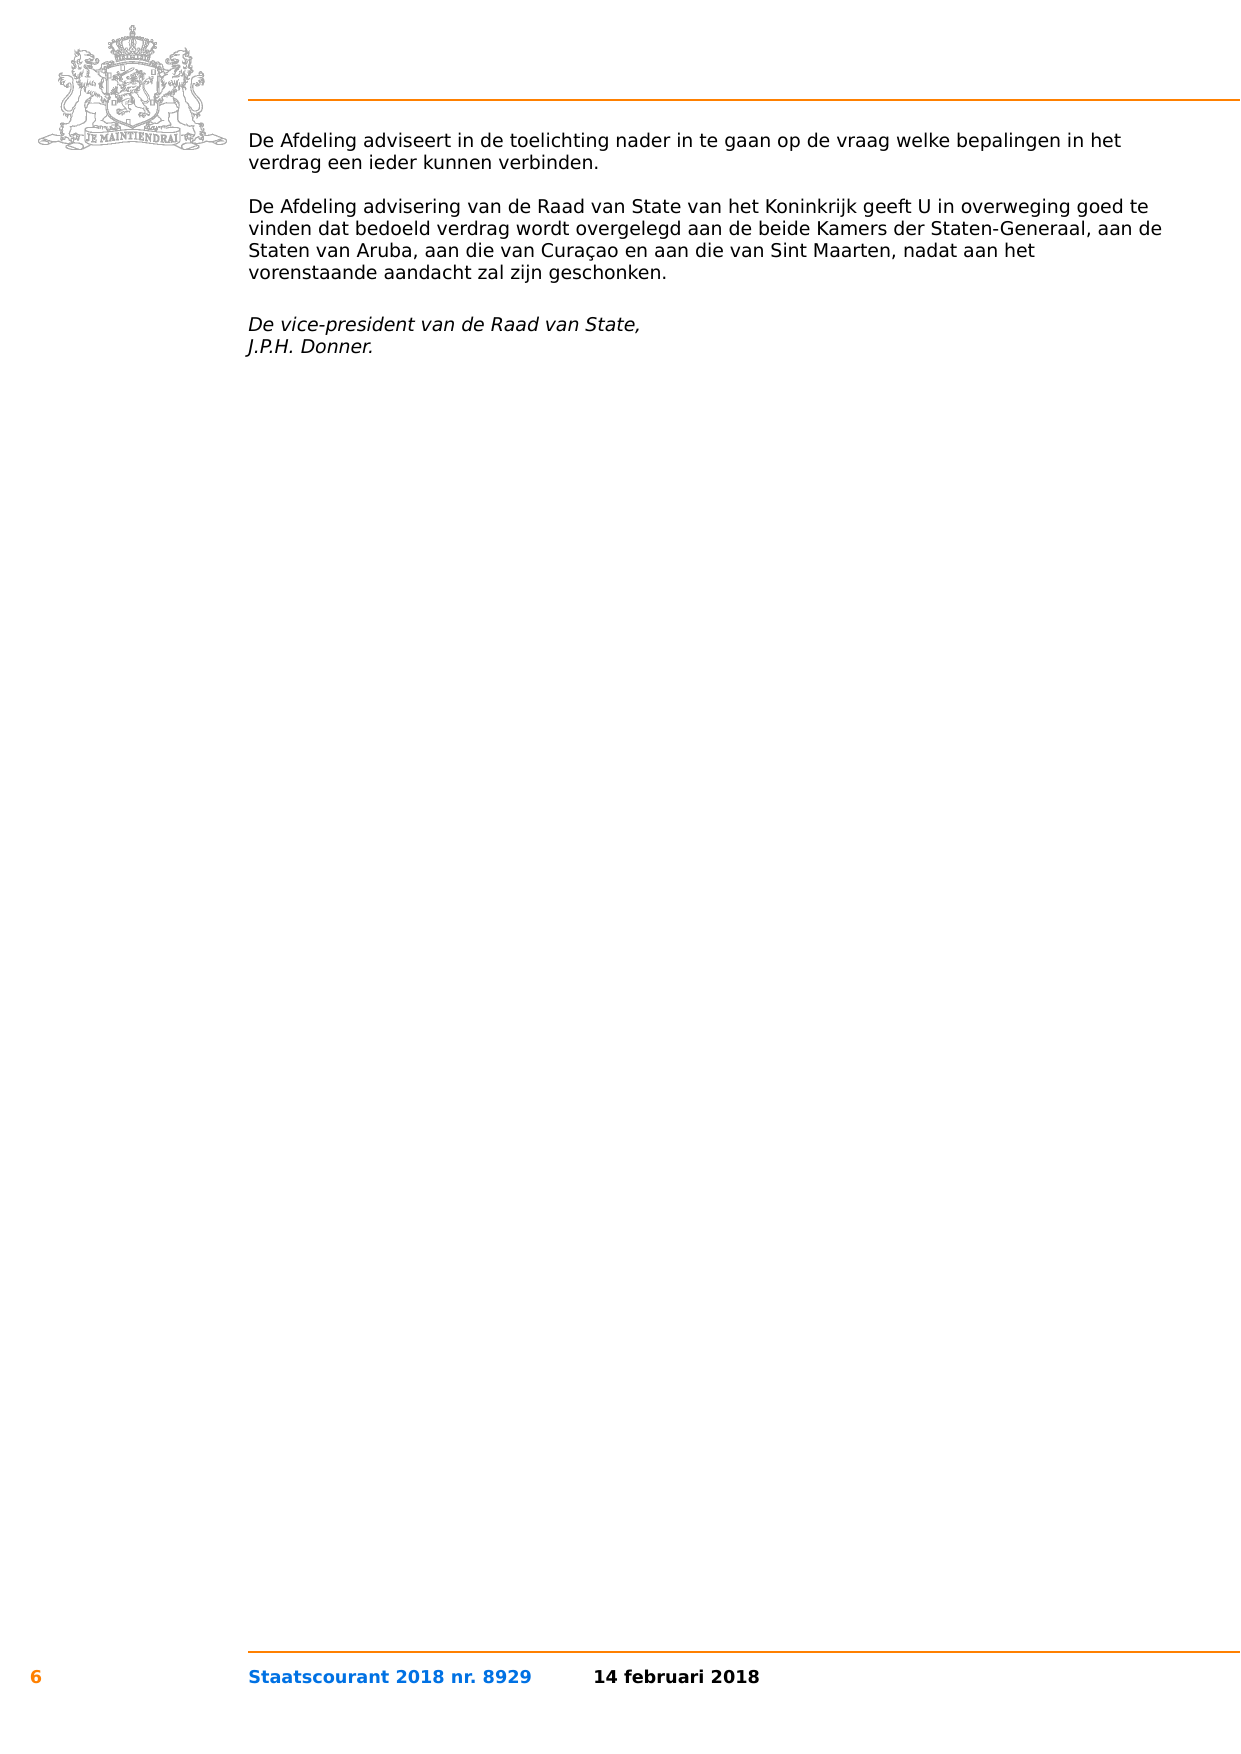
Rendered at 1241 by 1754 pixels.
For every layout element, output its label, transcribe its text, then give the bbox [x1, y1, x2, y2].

text De Afdeling advisering van de Raad van State van het Koninkrijk geeft U in overweging goed te vinden dat bedoeld verdrag wordt overgelegd aan de beide Kamers der Staten-Generaal, aan de Staten van Aruba, aan die van Curaçao en aan die van Sint Maarten, nadat aan het vorenstaande aandacht zal zijn geschonken. [248, 196, 1163, 284]
text De Afdeling adviseert in de toelichting nader in te gaan op de vraag welke bepalingen in het verdrag een ieder kunnen verbinden. [248, 130, 1163, 174]
text De vice-president van de Raad van State, J.P.H. Donner. [248, 314, 1163, 358]
picture [38, 25, 227, 150]
